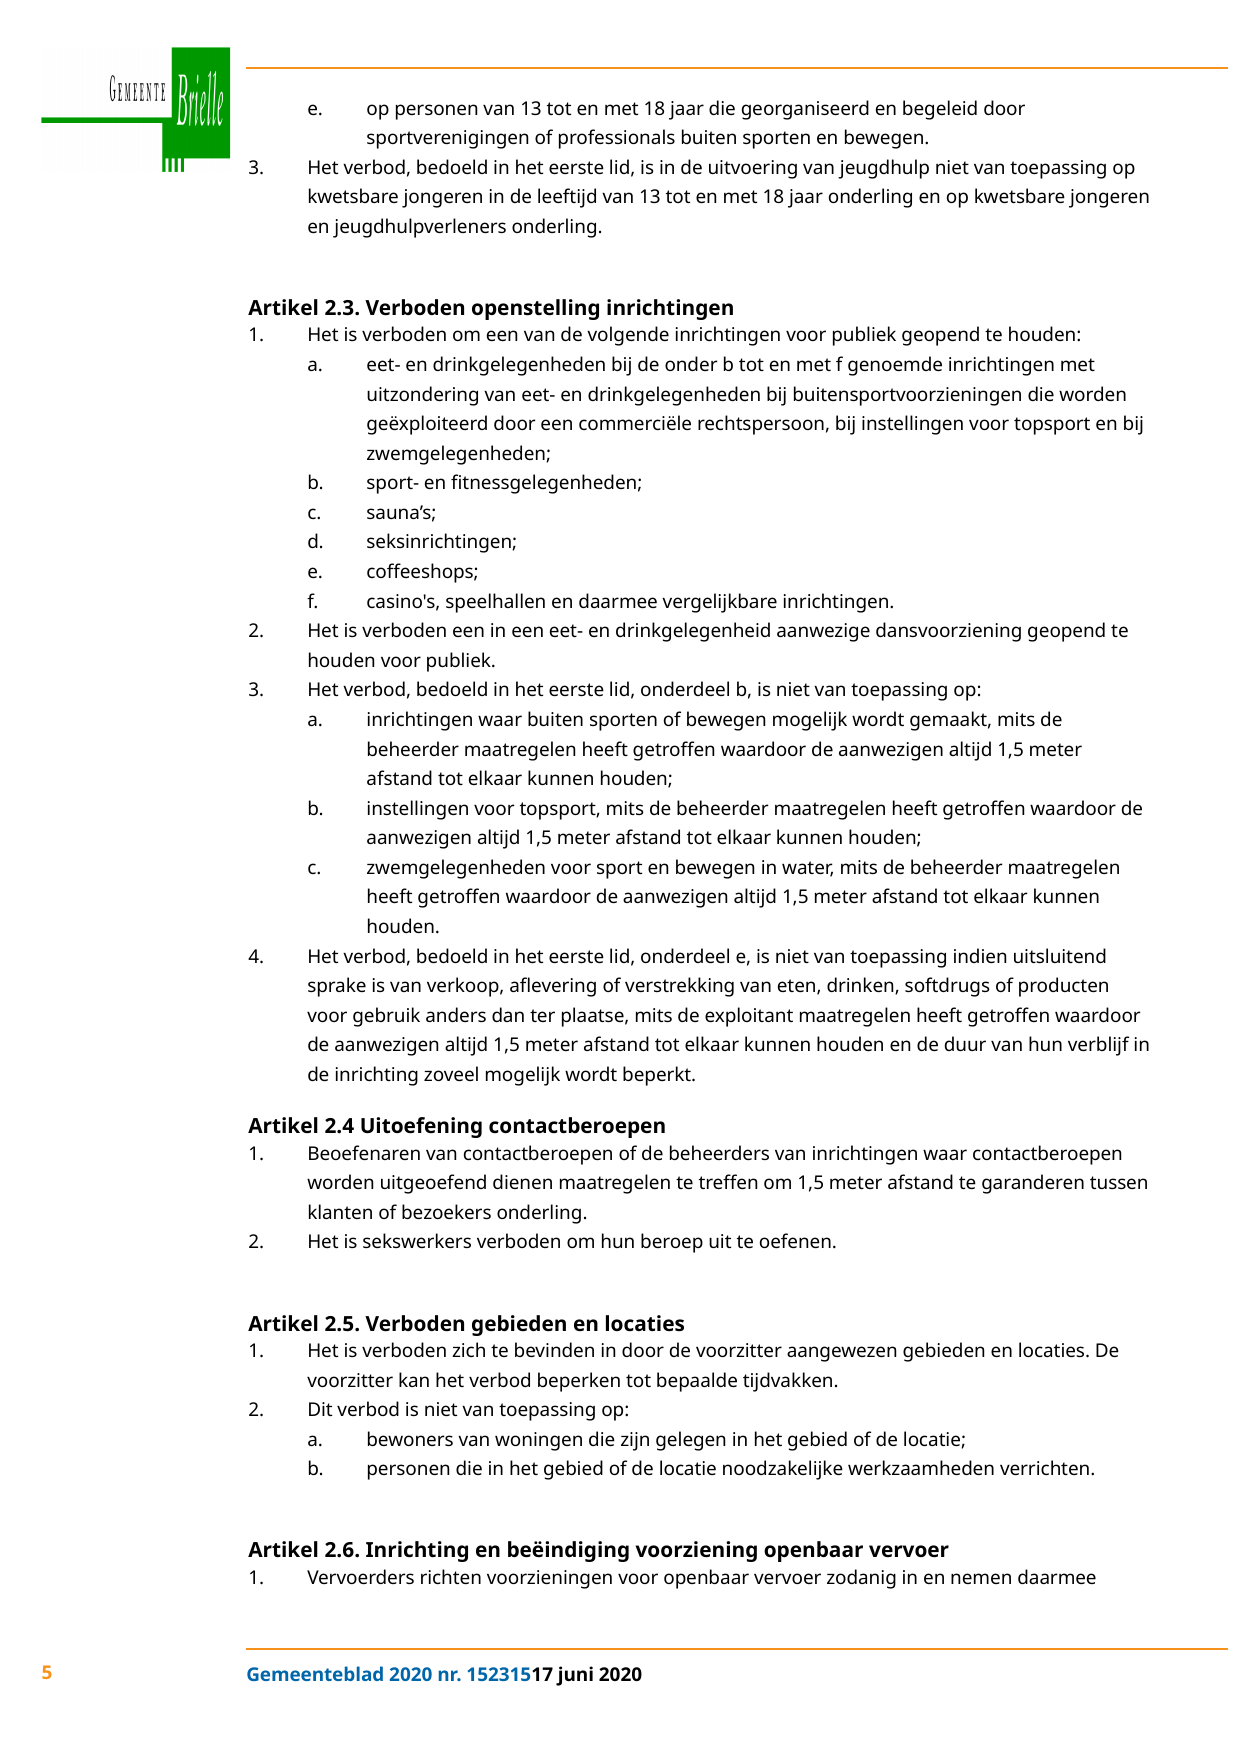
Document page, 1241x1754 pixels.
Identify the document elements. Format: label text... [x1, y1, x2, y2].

text Artikel 2.5. Verboden gebieden en locaties [248, 1309, 1152, 1337]
list seksinrichtingen; [307, 529, 1152, 554]
list coffeeshops; [307, 558, 1152, 584]
list Dit verbod is niet van toepassing op: [248, 1396, 1152, 1422]
list Het verbod, bedoeld in het eerste lid, is in de uitvoering van jeugdhulp niet van toepassing op kwetsbare jongeren in de leeftijd van 13 tot en met 18 jaar onderling en op kwetsbare jongeren en jeugdhulpverleners onderling. [248, 154, 1152, 239]
list Het is verboden zich te bevinden in door de voorzitter aangewezen gebieden en locaties. De voorzitter kan het verbod beperken tot bepaalde tijdvakken. [248, 1337, 1152, 1392]
list zwemgelegenheden voor sport en bewegen in water, mits de beheerder maatregelen heeft getroffen waardoor de aanwezigen altijd 1,5 meter afstand tot elkaar kunnen houden. [307, 854, 1152, 939]
list Het verbod, bedoeld in het eerste lid, onderdeel e, is niet van toepassing indien uitsluitend sprake is van verkoop, aflevering of verstrekking van eten, drinken, softdrugs of producten voor gebruik anders dan ter plaatse, mits de exploitant maatregelen heeft getroffen waardoor de aanwezigen altijd 1,5 meter afstand tot elkaar kunnen houden en de duur van hun verblijf in de inrichting zoveel mogelijk wordt beperkt. [248, 943, 1152, 1087]
list personen die in het gebied of de locatie noodzakelijke werkzaamheden verrichten. [307, 1456, 1152, 1481]
list Beoefenaren van contactberoepen of de beheerders van inrichtingen waar contactberoepen worden uitgeoefend dienen maatregelen te treffen om 1,5 meter afstand te garanderen tussen klanten of bezoekers onderling. [248, 1140, 1152, 1225]
list sport- en fitnessgelegenheden; [307, 469, 1152, 495]
list op personen van 13 tot en met 18 jaar die georganiseerd en begeleid door sportverenigingen of professionals buiten sporten en bewegen. [307, 95, 1152, 150]
list Het is sekswerkers verboden om hun beroep uit te oefenen. [248, 1229, 1152, 1254]
list sauna’s; [307, 499, 1152, 525]
list bewoners van woningen die zijn gelegen in het gebied of de locatie; [307, 1426, 1152, 1452]
list Vervoerders richten voorzieningen voor openbaar vervoer zodanig in en nemen daarmee [248, 1564, 1152, 1590]
text Artikel 2.3. Verboden openstelling inrichtingen [248, 293, 1152, 322]
text Artikel 2.4 Uitoefening contactberoepen [248, 1112, 1152, 1140]
list eet- en drinkgelegenheden bij de onder b tot en met f genoemde inrichtingen met uitzondering van eet- en drinkgelegenheden bij buitensportvoorzieningen die worden geëxploiteerd door een commerciële rechtspersoon, bij instellingen voor topsport en bij zwemgelegenheden; [307, 351, 1152, 466]
list casino's, speelhallen en daarmee vergelijkbare inrichtingen. [307, 588, 1152, 613]
list inrichtingen waar buiten sporten of bewegen mogelijk wordt gemaakt, mits de beheerder maatregelen heeft getroffen waardoor de aanwezigen altijd 1,5 meter afstand tot elkaar kunnen houden; [307, 706, 1152, 791]
list Het is verboden een in een eet- en drinkgelegenheid aanwezige dansvoorziening geopend te houden voor publiek. [248, 617, 1152, 673]
list instellingen voor topsport, mits de beheerder maatregelen heeft getroffen waardoor de aanwezigen altijd 1,5 meter afstand tot elkaar kunnen houden; [307, 795, 1152, 850]
list Het is verboden om een van de volgende inrichtingen voor publiek geopend te houden: [248, 322, 1152, 347]
picture [41, 47, 231, 172]
list Het verbod, bedoeld in het eerste lid, onderdeel b, is niet van toepassing op: [248, 677, 1152, 702]
text Artikel 2.6. Inrichting en beëindiging voorziening openbaar vervoer [248, 1536, 1152, 1564]
